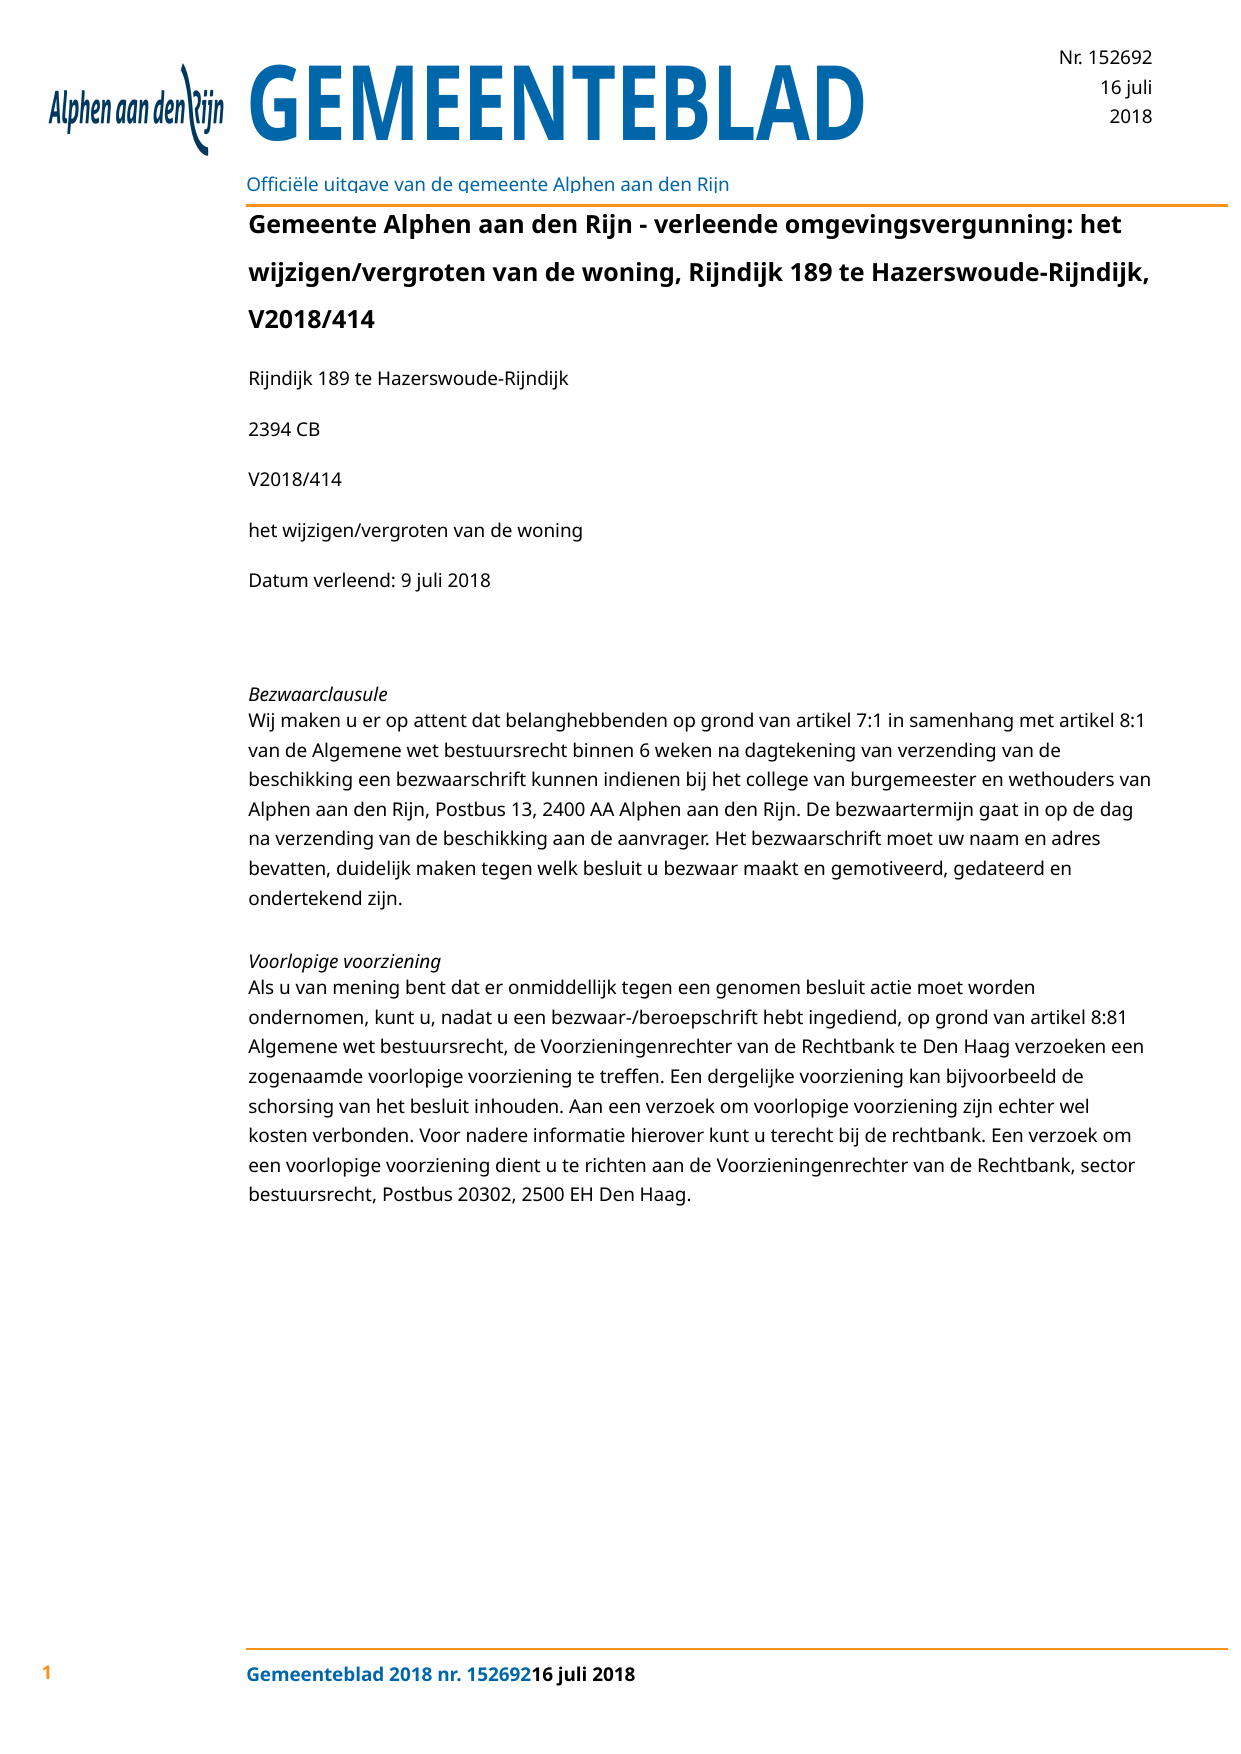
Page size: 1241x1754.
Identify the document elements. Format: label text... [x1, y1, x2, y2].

text Gemeente Alphen aan den Rijn - verleende omgevingsvergunning: het wijzigen/vergroten van de woning, Rijndijk 189 te Hazerswoude-Rijndijk, V2018/414 [248, 207, 1152, 336]
picture [41, 47, 231, 172]
text Bezwaarclausule [248, 682, 1152, 707]
text Als u van mening bent dat er onmiddellijk tegen een genomen besluit actie moet worden ondernomen, kunt u, nadat u een bezwaar-/beroepschrift hebt ingediend, op grond van artikel 8:81 Algemene wet bestuursrecht, de Voorzieningenrechter van de Rechtbank te Den Haag verzoeken een zogenaamde voorlopige voorziening te treffen. Een dergelijke voorziening kan bijvoorbeeld de schorsing van het besluit inhouden. Aan een verzoek om voorlopige voorziening zijn echter wel kosten verbonden. Voor nadere informatie hierover kunt u terecht bij de rechtbank. Een verzoek om een voorlopige voorziening dient u te richten aan de Voorzieningenrechter van de Rechtbank, sector bestuursrecht, Postbus 20302, 2500 EH Den Haag. [248, 974, 1152, 1207]
text V2018/414 [248, 466, 1152, 492]
text Voorlopige voorziening [248, 949, 1152, 974]
text Rijndijk 189 te Hazerswoude-Rijndijk [248, 366, 1152, 391]
text Datum verleend: 9 juli 2018 [248, 567, 1152, 593]
text Wij maken u er op attent dat belanghebbenden op grond van artikel 7:1 in samenhang met artikel 8:1 van de Algemene wet bestuursrecht binnen 6 weken na dagtekening van verzending van de beschikking een bezwaarschrift kunnen indienen bij het college van burgemeester en wethouders van Alphen aan den Rijn, Postbus 13, 2400 AA Alphen aan den Rijn. De bezwaartermijn gaat in op de dag na verzending van de beschikking aan de aanvrager. Het bezwaarschrift moet uw naam en adres bevatten, duidelijk maken tegen welk besluit u bezwaar maakt en gemotiveerd, gedateerd en ondertekend zijn. [248, 707, 1152, 911]
text het wijzigen/vergroten van de woning [248, 517, 1152, 542]
text 2394 CB [248, 416, 1152, 442]
